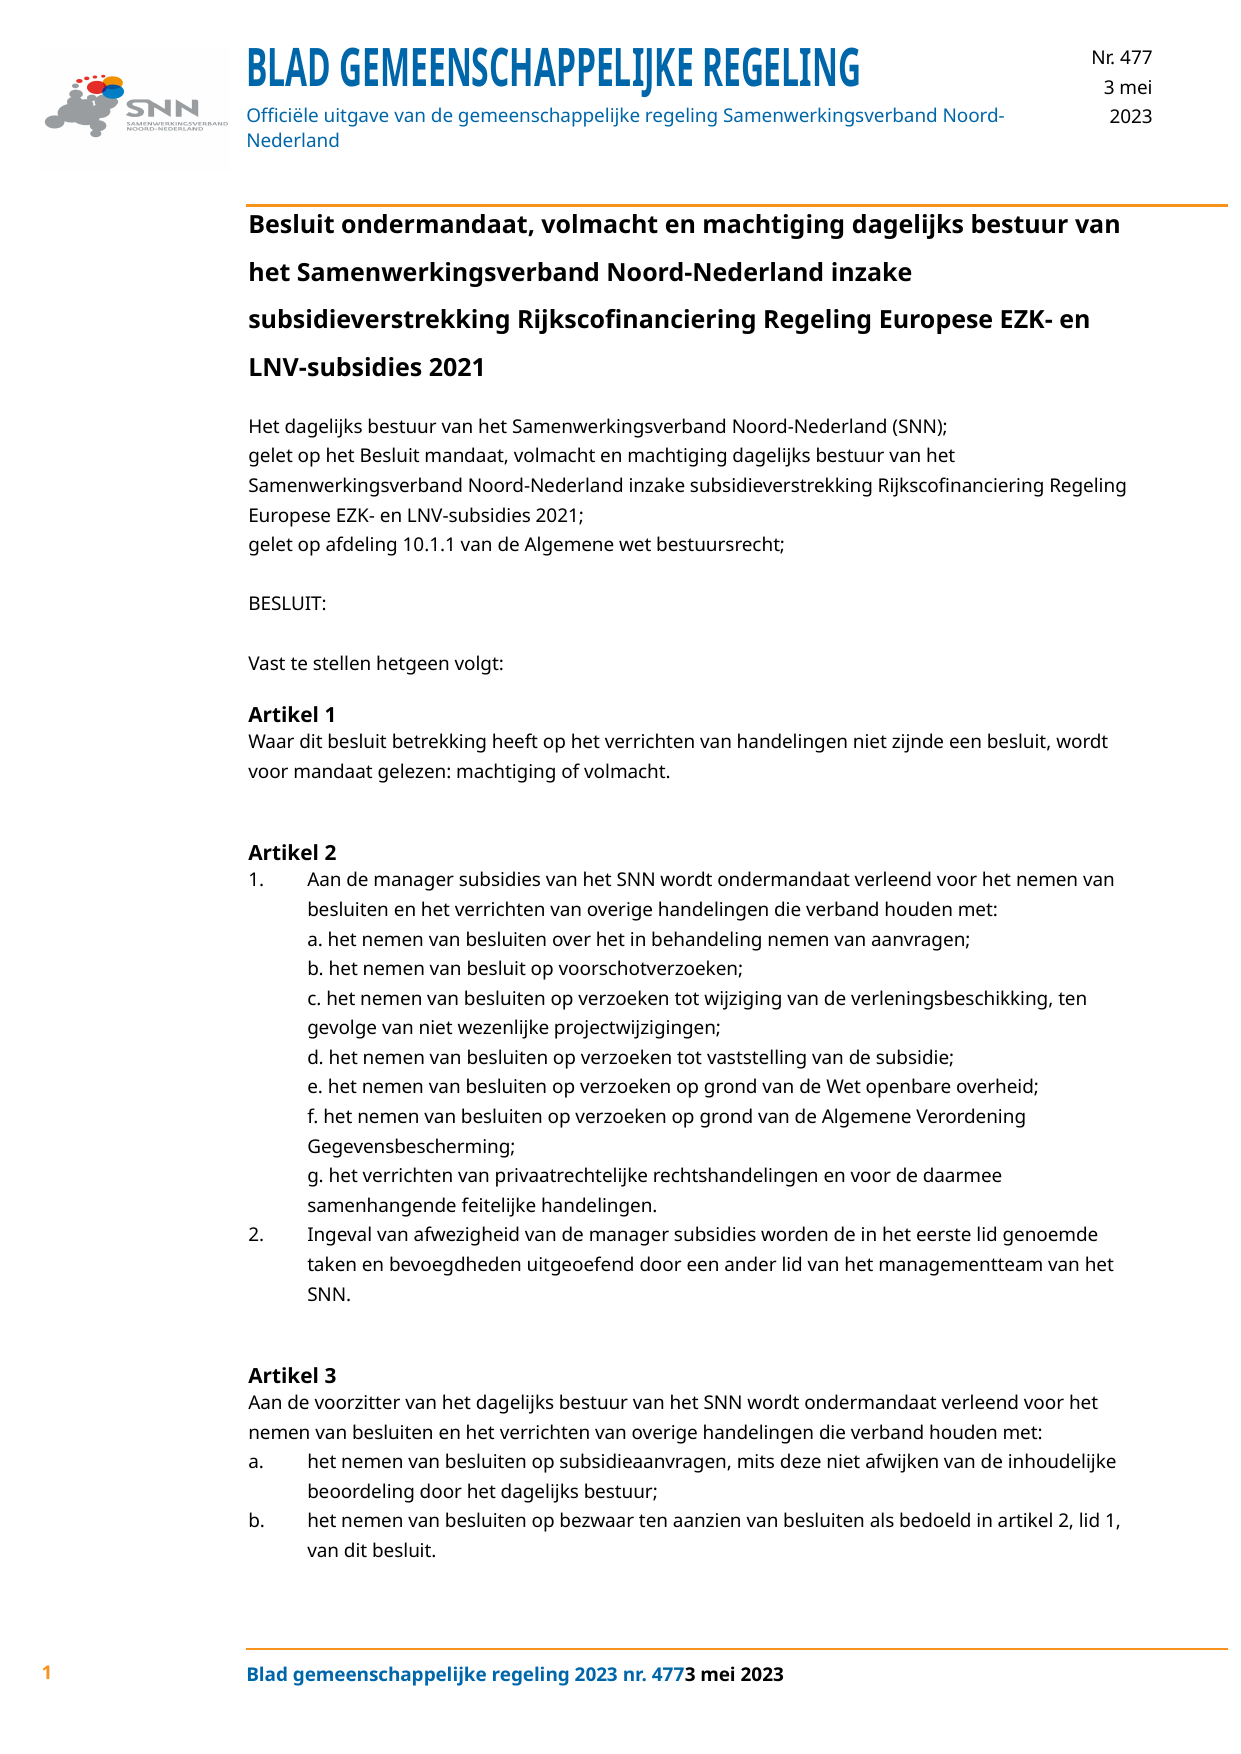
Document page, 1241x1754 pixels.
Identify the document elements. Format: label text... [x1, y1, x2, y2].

list Ingeval van afwezigheid van de manager subsidies worden de in het eerste lid genoemde taken en bevoegdheden uitgeoefend door een ander lid van het managementteam van het SNN. [248, 1222, 1152, 1307]
text Aan de voorzitter van het dagelijks bestuur van het SNN wordt ondermandaat verleend voor het nemen van besluiten en het verrichten van overige handelingen die verband houden met: [248, 1389, 1152, 1444]
text Artikel 3 [248, 1361, 1152, 1389]
list c. het nemen van besluiten op verzoeken tot wijziging van de verleningsbeschikking, ten gevolge van niet wezenlijke projectwijzigingen; [248, 985, 1152, 1040]
text BESLUIT: [248, 591, 1152, 616]
text Artikel 2 [248, 838, 1152, 867]
list b. het nemen van besluit op voorschotverzoeken; [248, 955, 1152, 981]
list het nemen van besluiten op subsidieaanvragen, mits deze niet afwijken van de inhoudelijke beoordeling door het dagelijks bestuur; [248, 1448, 1152, 1504]
list het nemen van besluiten op bezwaar ten aanzien van besluiten als bedoeld in artikel 2, lid 1, van dit besluit. [248, 1508, 1152, 1563]
list e. het nemen van besluiten op verzoeken op grond van de Wet openbare overheid; [248, 1074, 1152, 1099]
text gelet op afdeling 10.1.1 van de Algemene wet bestuursrecht; [248, 531, 1152, 557]
list f. het nemen van besluiten op verzoeken op grond van de Algemene Verordening Gegevensbescherming; [248, 1103, 1152, 1159]
text Vast te stellen hetgeen volgt: [248, 650, 1152, 676]
text Het dagelijks bestuur van het Samenwerkingsverband Noord-Nederland (SNN); [248, 413, 1152, 439]
list g. het verrichten van privaatrechtelijke rechtshandelingen en voor de daarmee samenhangende feitelijke handelingen. [248, 1162, 1152, 1218]
list a. het nemen van besluiten over het in behandeling nemen van aanvragen; [248, 926, 1152, 952]
list Aan de manager subsidies van het SNN wordt ondermandaat verleend voor het nemen van besluiten en het verrichten van overige handelingen die verband houden met: [248, 867, 1152, 922]
text Waar dit besluit betrekking heeft op het verrichten van handelingen niet zijnde een besluit, wordt voor mandaat gelezen: machtiging of volmacht. [248, 729, 1152, 784]
text Besluit ondermandaat, volmacht en machtiging dagelijks bestuur van het Samenwerkingsverband Noord-Nederland inzake subsidieverstrekking Rijkscofinanciering Regeling Europese EZK- en LNV-subsidies 2021 [248, 207, 1152, 384]
text Artikel 1 [248, 700, 1152, 729]
list d. het nemen van besluiten op verzoeken tot vaststelling van de subsidie; [248, 1044, 1152, 1070]
text gelet op het Besluit mandaat, volmacht en machtiging dagelijks bestuur van het Samenwerkingsverband Noord-Nederland inzake subsidieverstrekking Rijkscofinanciering Regeling Europese EZK- en LNV-subsidies 2021; [248, 443, 1152, 528]
picture [41, 47, 231, 172]
